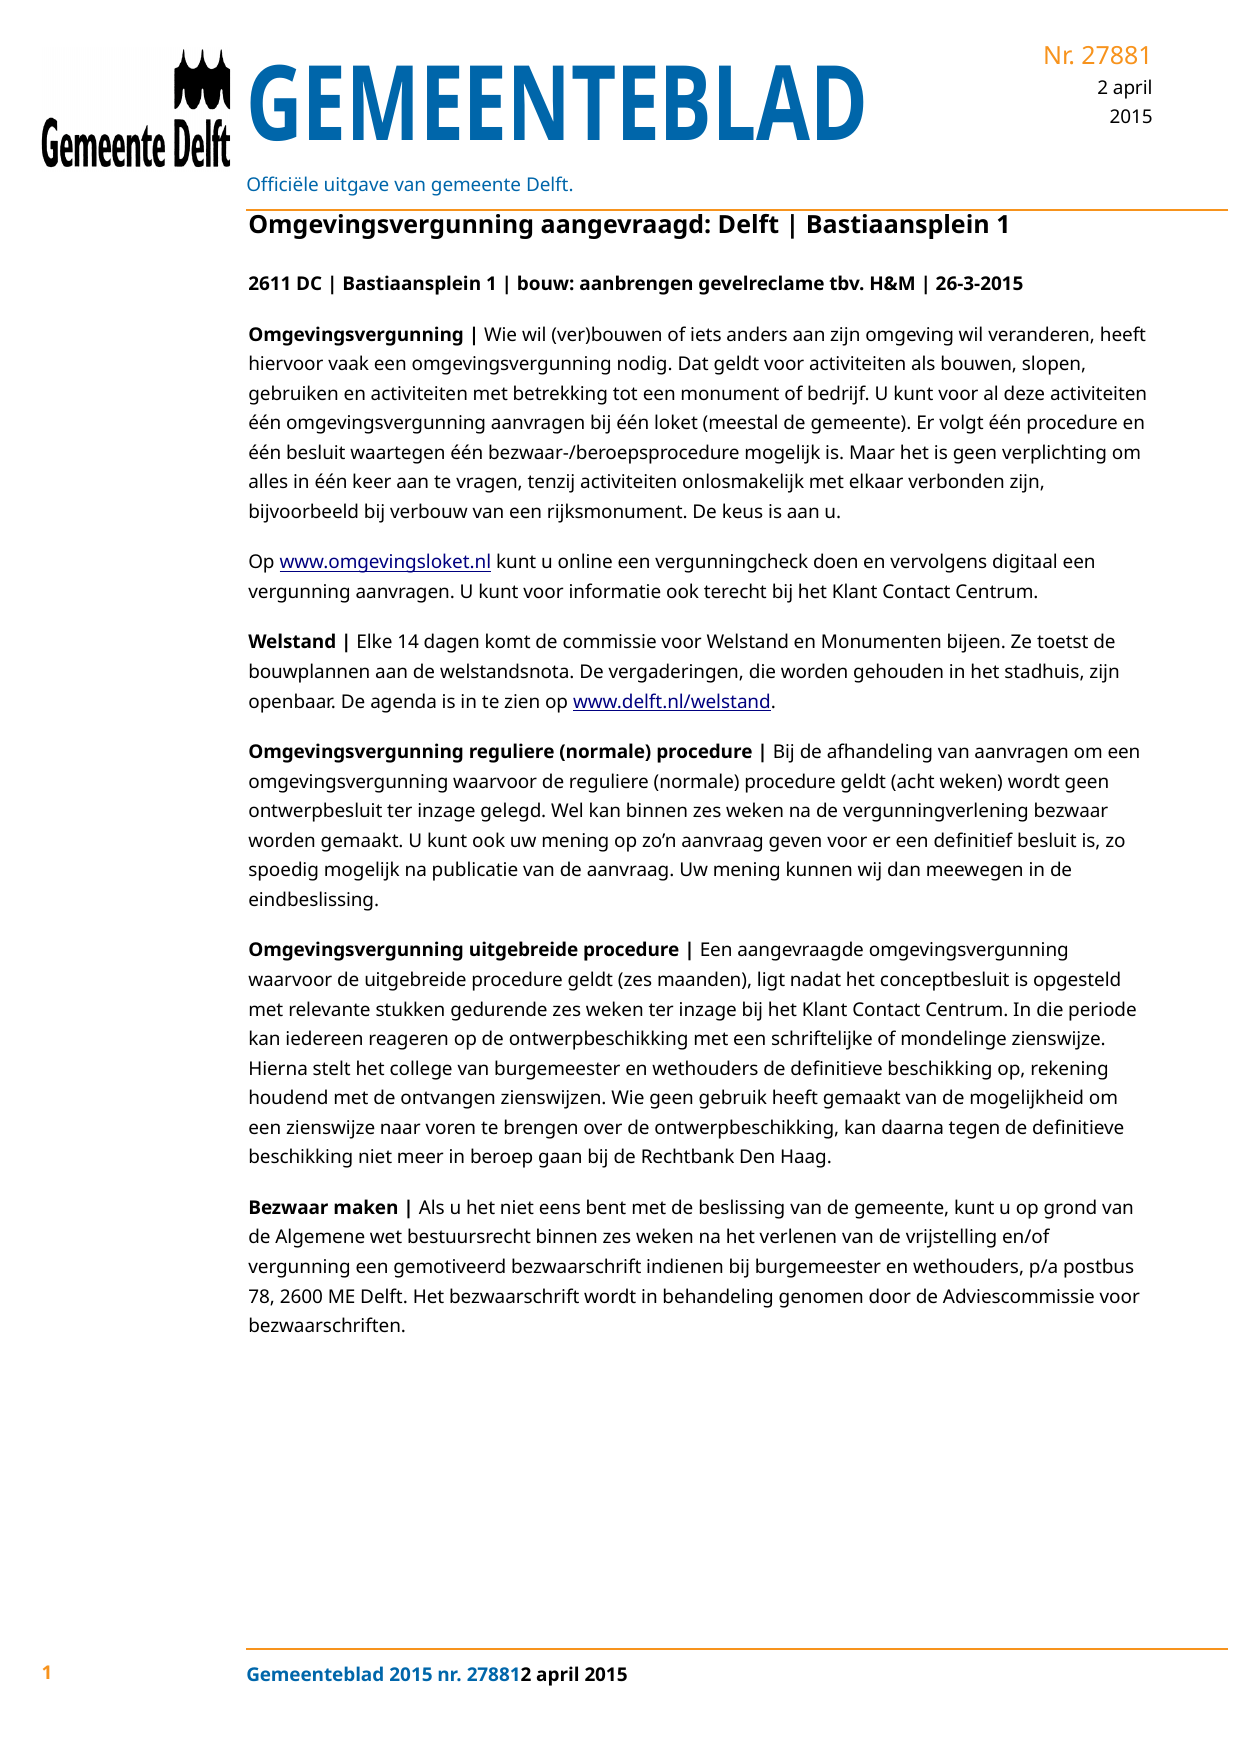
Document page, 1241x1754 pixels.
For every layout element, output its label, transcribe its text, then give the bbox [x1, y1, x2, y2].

text Omgevingsvergunning | Wie wil (ver)bouwen of iets anders aan zijn omgeving wil veranderen, heeft hiervoor vaak een omgevingsvergunning nodig. Dat geldt voor activiteiten als bouwen, slopen, gebruiken en activiteiten met betrekking tot een monument of bedrijf. U kunt voor al deze activiteiten één omgevingsvergunning aanvragen bij één loket (meestal de gemeente). Er volgt één procedure en één besluit waartegen één bezwaar-/beroepsprocedure mogelijk is. Maar het is geen verplichting om alles in één keer aan te vragen, tenzij activiteiten onlosmakelijk met elkaar verbonden zijn, bijvoorbeeld bij verbouw van een rijksmonument. De keus is aan u. [248, 321, 1152, 524]
text Omgevingsvergunning reguliere (normale) procedure | Bij de afhandeling van aanvragen om een omgevingsvergunning waarvoor de reguliere (normale) procedure geldt (acht weken) wordt geen ontwerpbesluit ter inzage gelegd. Wel kan binnen zes weken na de vergunningverlening bezwaar worden gemaakt. U kunt ook uw mening op zo’n aanvraag geven voor er een definitief besluit is, zo spoedig mogelijk na publicatie van de aanvraag. Uw mening kunnen wij dan meewegen in de eindbeslissing. [248, 738, 1152, 912]
text Omgevingsvergunning uitgebreide procedure | Een aangevraagde omgevingsvergunning waarvoor de uitgebreide procedure geldt (zes maanden), ligt nadat het conceptbesluit is opgesteld met relevante stukken gedurende zes weken ter inzage bij het Klant Contact Centrum. In die periode kan iedereen reageren op de ontwerpbeschikking met een schriftelijke of mondelinge zienswijze. Hierna stelt het college van burgemeester en wethouders de definitieve beschikking op, rekening houdend met de ontvangen zienswijzen. Wie geen gebruik heeft gemaakt van de mogelijkheid om een zienswijze naar voren te brengen over de ontwerpbeschikking, kan daarna tegen de definitieve beschikking niet meer in beroep gaan bij de Rechtbank Den Haag. [248, 937, 1152, 1169]
text Welstand | Elke 14 dagen komt de commissie voor Welstand en Monumenten bijeen. Ze toetst de bouwplannen aan de welstandsnota. De vergaderingen, die worden gehouden in het stadhuis, zijn openbaar. De agenda is in te zien op www.delft.nl/welstand. [248, 629, 1152, 713]
text Bezwaar maken | Als u het niet eens bent met de beslissing van de gemeente, kunt u op grond van de Algemene wet bestuursrecht binnen zes weken na het verlenen van de vrijstelling en/of vergunning een gemotiveerd bezwaarschrift indienen bij burgemeester en wethouders, p/a postbus 78, 2600 ME Delft. Het bezwaarschrift wordt in behandeling genomen door de Adviescommissie voor bezwaarschriften. [248, 1194, 1152, 1338]
text Op www.omgevingsloket.nl kunt u online een vergunningcheck doen en vervolgens digitaal een vergunning aanvragen. U kunt voor informatie ook terecht bij het Klant Contact Centrum. [248, 549, 1152, 604]
text Omgevingsvergunning aangevraagd: Delft | Bastiaansplein 1 [248, 211, 1152, 241]
text 2611 DC | Bastiaansplein 1 | bouw: aanbrengen gevelreclame tbv. H&M | 26-3-2015 [248, 270, 1152, 296]
picture [41, 47, 231, 172]
